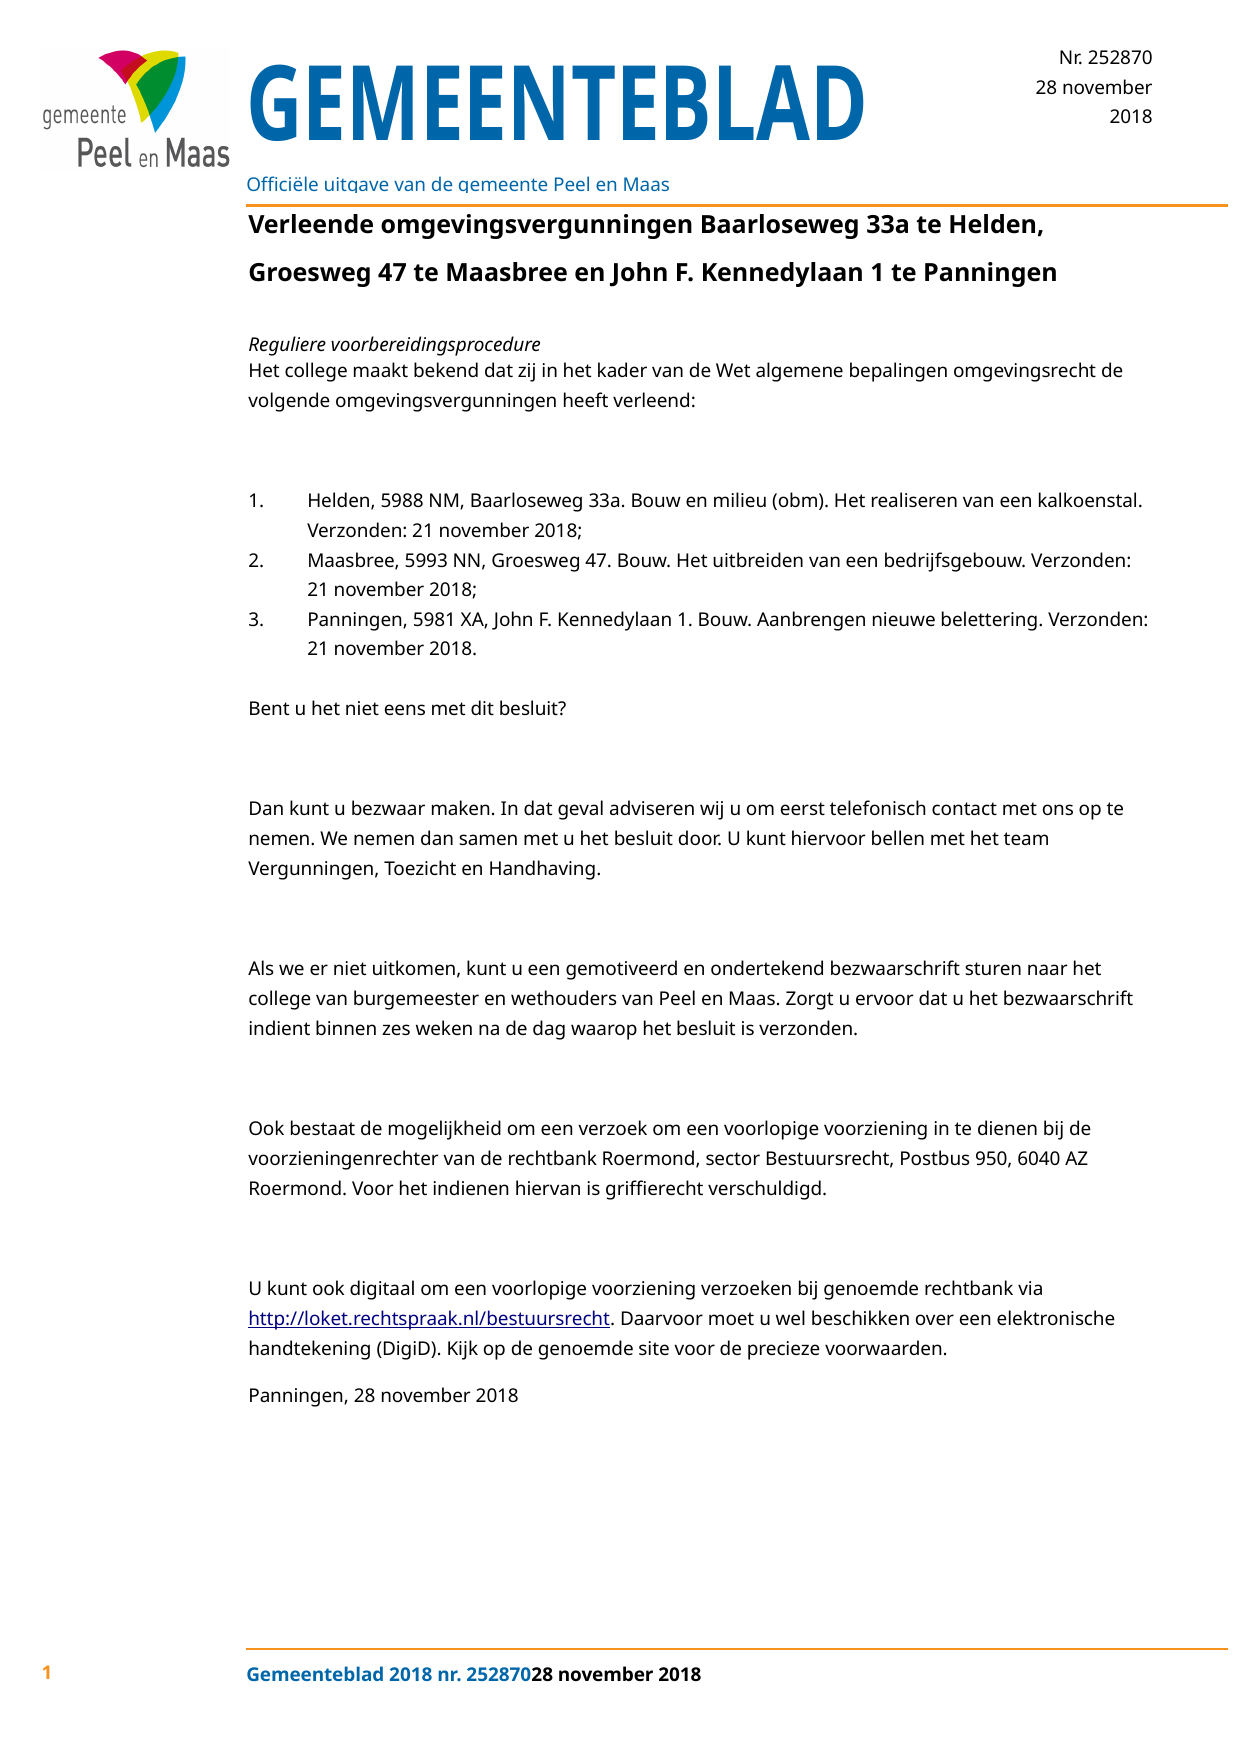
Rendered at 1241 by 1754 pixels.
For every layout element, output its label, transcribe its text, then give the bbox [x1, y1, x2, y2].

text Ook bestaat de mogelijkheid om een verzoek om een voorlopige voorziening in te dienen bij de voorzieningenrechter van de rechtbank Roermond, sector Bestuursrecht, Postbus 950, 6040 AZ Roermond. Voor het indienen hiervan is griffierecht verschuldigd. [248, 1116, 1152, 1200]
text Verleende omgevingsvergunningen Baarloseweg 33a te Helden, Groesweg 47 te Maasbree en John F. Kennedylaan 1 te Panningen [248, 207, 1152, 288]
text Het college maakt bekend dat zij in het kader van de Wet algemene bepalingen omgevingsrecht de volgende omgevingsvergunningen heeft verleend: [248, 357, 1152, 412]
text Bent u het niet eens met dit besluit? [248, 695, 1152, 720]
picture [41, 47, 231, 172]
text Reguliere voorbereidingsprocedure [248, 331, 1152, 357]
text Dan kunt u bezwaar maken. In dat geval adviseren wij u om eerst telefonisch contact met ons op te nemen. We nemen dan samen met u het besluit door. U kunt hiervoor bellen met het team Vergunningen, Toezicht en Handhaving. [248, 796, 1152, 880]
text U kunt ook digitaal om een voorlopige voorziening verzoeken bij genoemde rechtbank via http://loket.rechtspraak.nl/bestuursrecht. Daarvoor moet u wel beschikken over een elektronische handtekening (DigiD). Kijk op de genoemde site voor de precieze voorwaarden. [248, 1276, 1152, 1360]
list Helden, 5988 NM, Baarloseweg 33a. Bouw en milieu (obm). Het realiseren van een kalkoenstal. Verzonden: 21 november 2018; [248, 488, 1152, 543]
text Panningen, 28 november 2018 [248, 1382, 1152, 1408]
list Panningen, 5981 XA, John F. Kennedylaan 1. Bouw. Aanbrengen nieuwe belettering. Verzonden: 21 november 2018. [248, 606, 1152, 661]
list Maasbree, 5993 NN, Groesweg 47. Bouw. Het uitbreiden van een bedrijfsgebouw. Verzonden: 21 november 2018; [248, 547, 1152, 602]
text Als we er niet uitkomen, kunt u een gemotiveerd en ondertekend bezwaarschrift sturen naar het college van burgemeester en wethouders van Peel en Maas. Zorgt u ervoor dat u het bezwaarschrift indient binnen zes weken na de dag waarop het besluit is verzonden. [248, 956, 1152, 1040]
